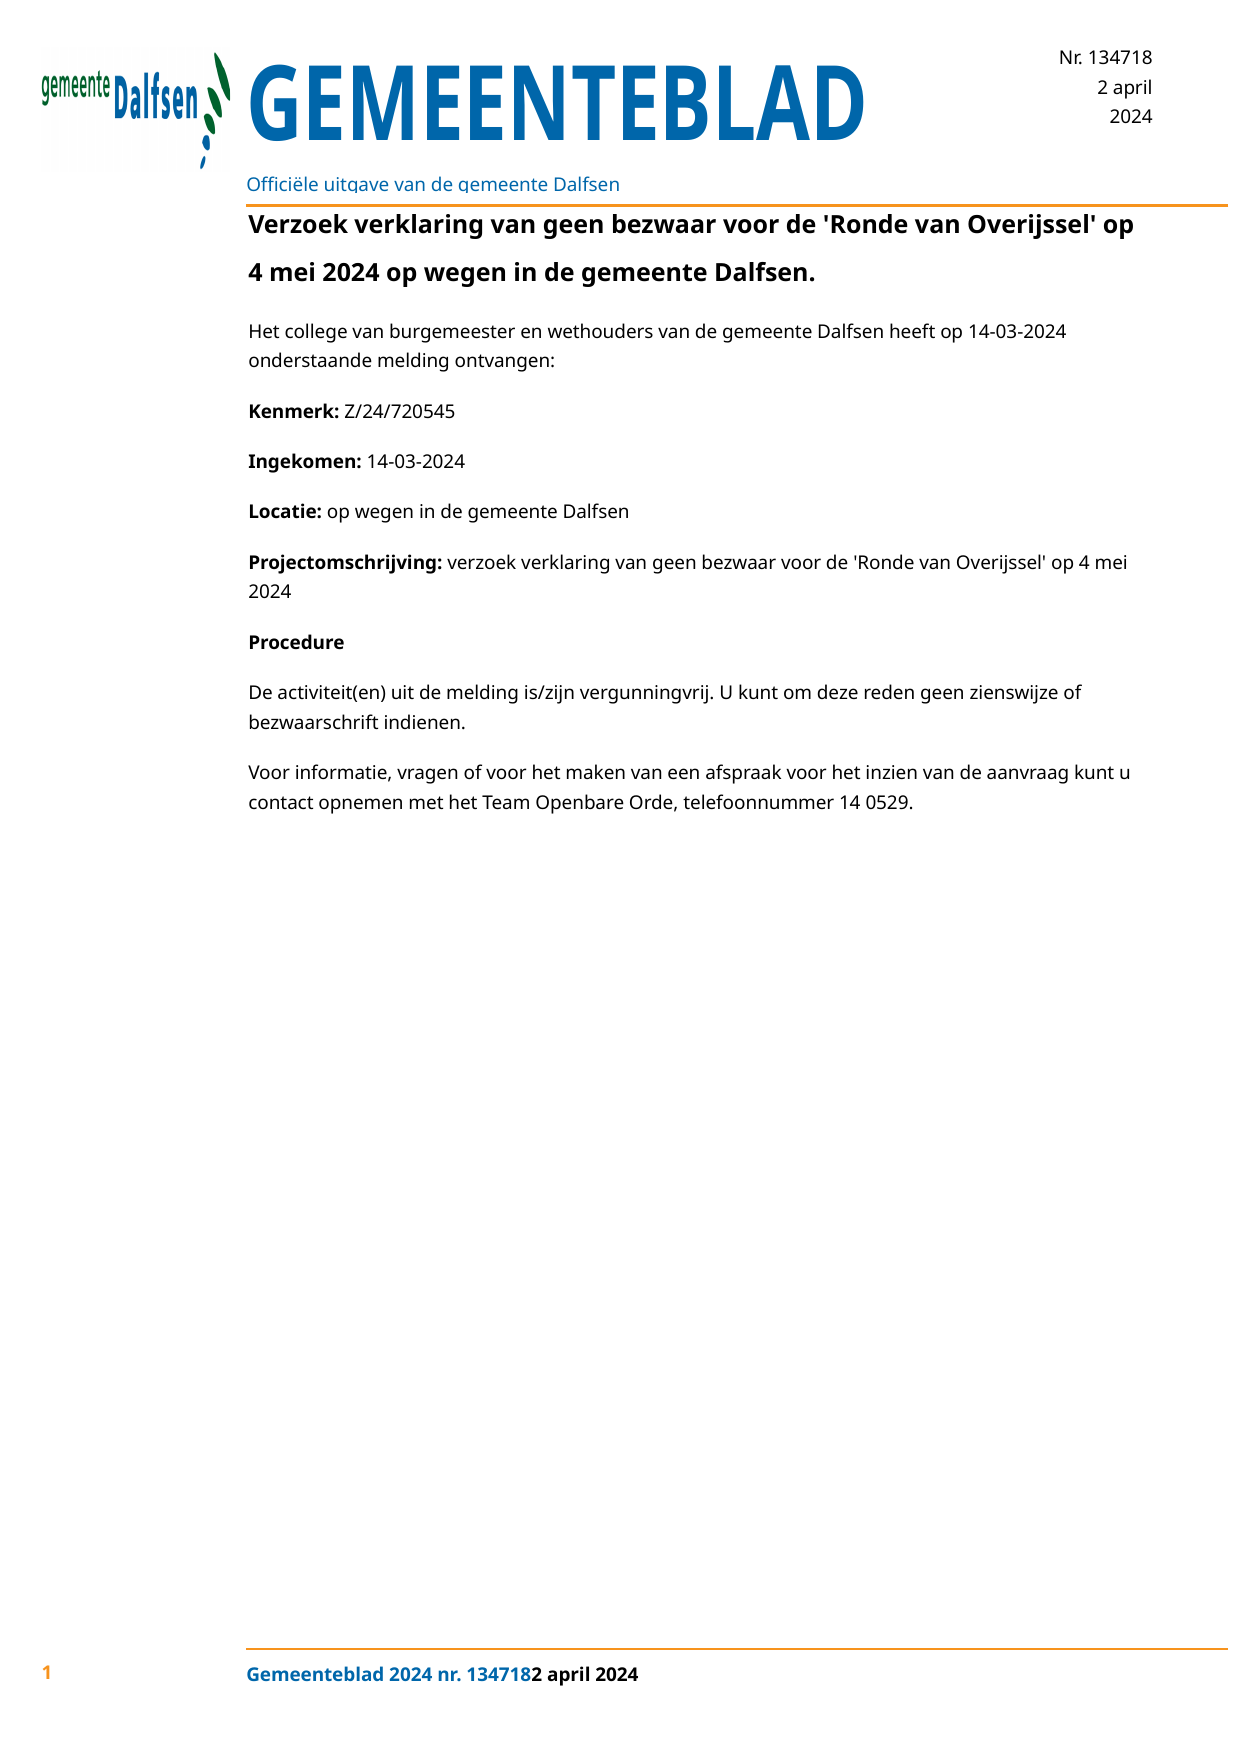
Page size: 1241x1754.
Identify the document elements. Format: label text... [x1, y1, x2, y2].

text De activiteit(en) uit de melding is/zijn vergunningvrij. U kunt om deze reden geen zienswijze of bezwaarschrift indienen. [248, 679, 1152, 735]
text Voor informatie, vragen of voor het maken van een afspraak voor het inzien van de aanvraag kunt u contact opnemen met het Team Openbare Orde, telefoonnummer 14 0529. [248, 759, 1152, 815]
text Kenmerk: Z/24/720545 [248, 398, 1152, 424]
text Procedure [248, 629, 1152, 655]
text Verzoek verklaring van geen bezwaar voor de 'Ronde van Overijssel' op 4 mei 2024 op wegen in de gemeente Dalfsen. [248, 207, 1152, 288]
text Locatie: op wegen in de gemeente Dalfsen [248, 499, 1152, 524]
text Ingekomen: 14-03-2024 [248, 448, 1152, 474]
text Projectomschrijving: verzoek verklaring van geen bezwaar voor de 'Ronde van Overijssel' op 4 mei 2024 [248, 549, 1152, 604]
text Het college van burgemeester en wethouders van de gemeente Dalfsen heeft op 14-03-2024 onderstaande melding ontvangen: [248, 318, 1152, 373]
picture [41, 47, 231, 172]
